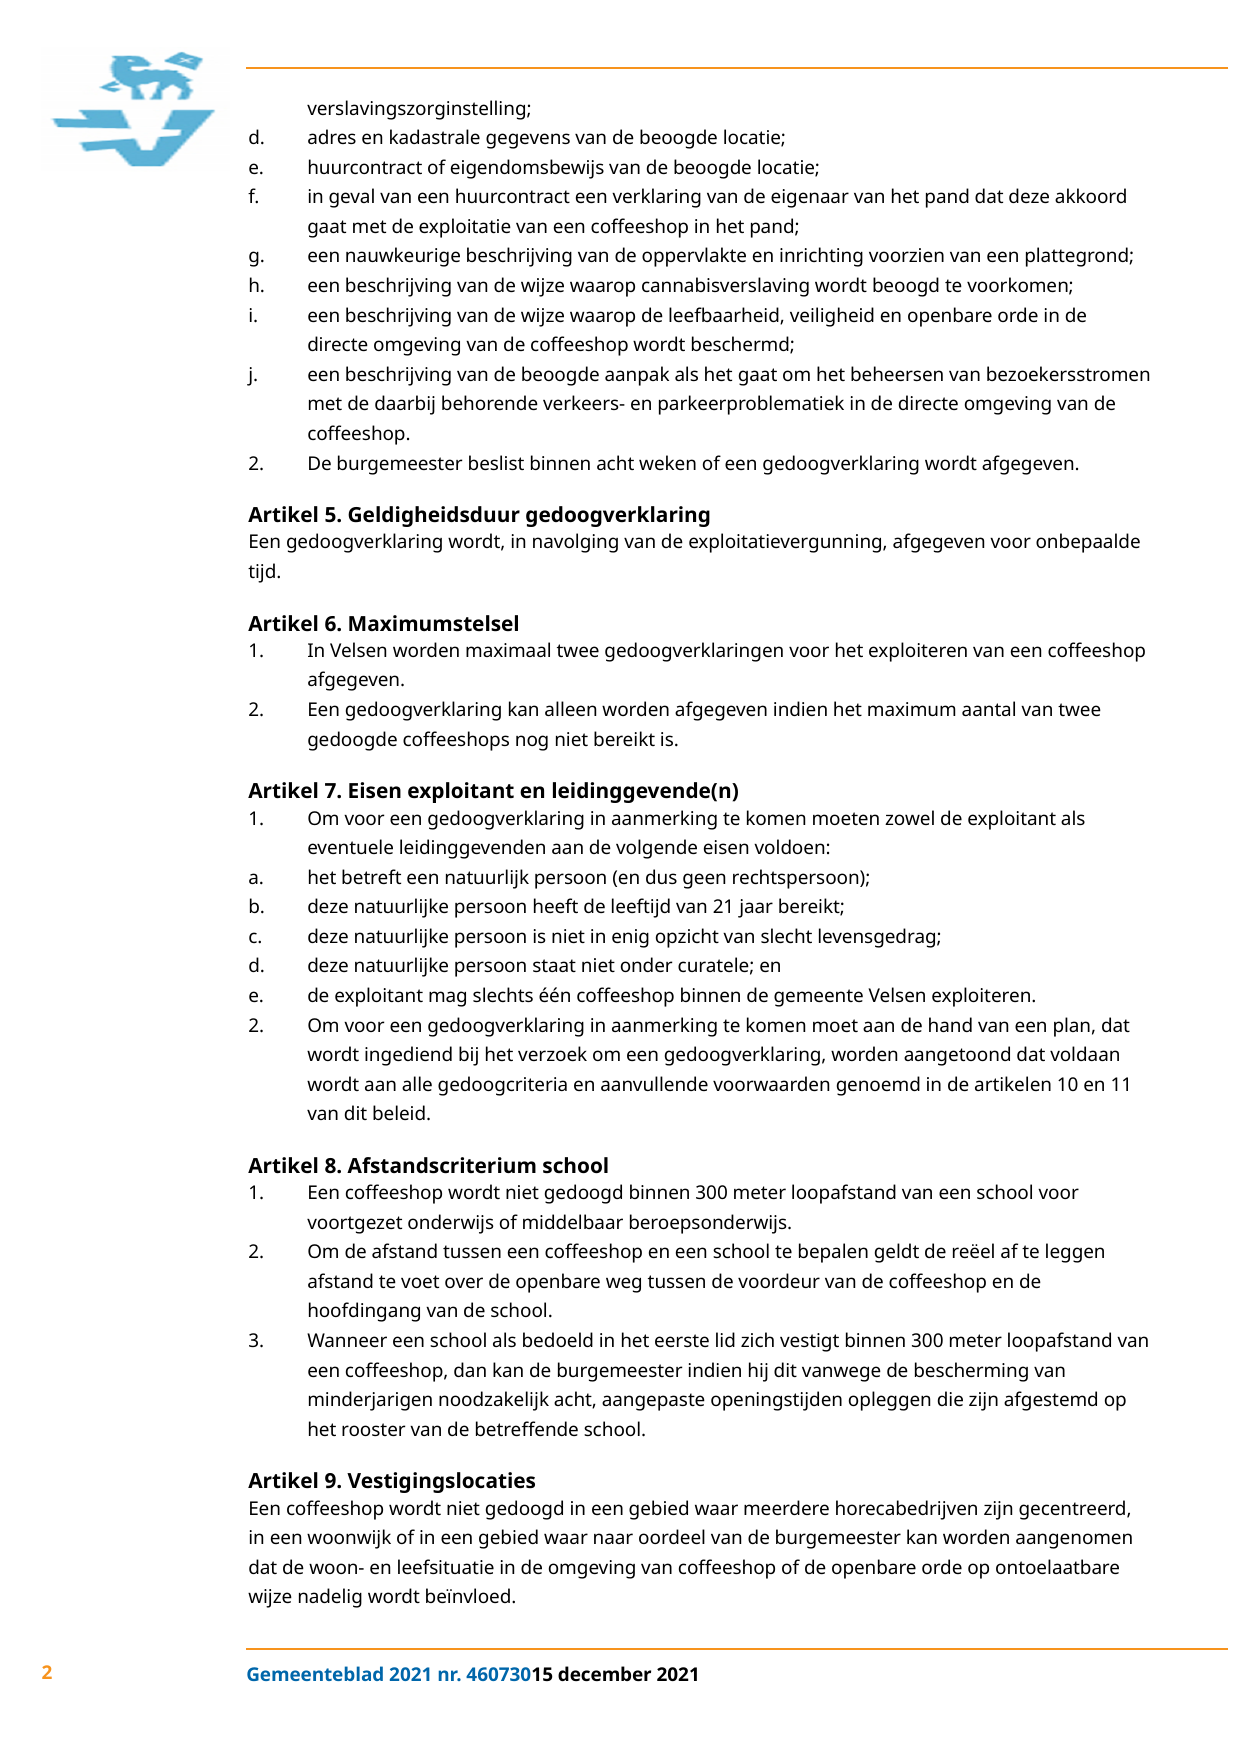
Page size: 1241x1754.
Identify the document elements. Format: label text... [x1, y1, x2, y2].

list deze natuurlijke persoon heeft de leeftijd van 21 jaar bereikt; [248, 893, 1152, 919]
list Een gedoogverklaring kan alleen worden afgegeven indien het maximum aantal van twee gedoogde coffeeshops nog niet bereikt is. [248, 696, 1152, 752]
text Een gedoogverklaring wordt, in navolging van de exploitatievergunning, afgegeven voor onbepaalde tijd. [248, 529, 1152, 584]
list Om de afstand tussen een coffeeshop en een school te bepalen geldt de reëel af te leggen afstand te voet over de openbare weg tussen de voordeur van de coffeeshop en de hoofdingang van de school. [248, 1238, 1152, 1323]
list In Velsen worden maximaal twee gedoogverklaringen voor het exploiteren van een coffeeshop afgegeven. [248, 637, 1152, 692]
list de exploitant mag slechts één coffeeshop binnen de gemeente Velsen exploiteren. [248, 982, 1152, 1008]
list het betreft een natuurlijk persoon (en dus geen rechtspersoon); [248, 864, 1152, 889]
list in geval van een huurcontract een verklaring van de eigenaar van het pand dat deze akkoord gaat met de exploitatie van een coffeeshop in het pand; [248, 183, 1152, 239]
list een nauwkeurige beschrijving van de oppervlakte en inrichting voorzien van een plattegrond; [248, 243, 1152, 268]
text Artikel 5. Geldigheidsduur gedoogverklaring [248, 500, 1152, 529]
list Wanneer een school als bedoeld in het eerste lid zich vestigt binnen 300 meter loopafstand van een coffeeshop, dan kan de burgemeester indien hij dit vanwege de bescherming van minderjarigen noodzakelijk acht, aangepaste openingstijden opleggen die zijn afgestemd op het rooster van de betreffende school. [248, 1327, 1152, 1442]
text Artikel 7. Eisen exploitant en leidinggevende(n) [248, 776, 1152, 805]
list een beschrijving van de wijze waarop cannabisverslaving wordt beoogd te voorkomen; [248, 272, 1152, 298]
picture [41, 47, 231, 172]
list een beschrijving van de beoogde aanpak als het gaat om het beheersen van bezoekersstromen met de daarbij behorende verkeers- en parkeerproblematiek in de directe omgeving van de coffeeshop. [248, 361, 1152, 446]
list deze natuurlijke persoon staat niet onder curatele; en [248, 953, 1152, 978]
list huurcontract of eigendomsbewijs van de beoogde locatie; [248, 154, 1152, 180]
list Een coffeeshop wordt niet gedoogd binnen 300 meter loopafstand van een school voor voortgezet onderwijs of middelbaar beroepsonderwijs. [248, 1179, 1152, 1235]
list deze natuurlijke persoon is niet in enig opzicht van slecht levensgedrag; [248, 923, 1152, 949]
list adres en kadastrale gegevens van de beoogde locatie; [248, 124, 1152, 150]
text Artikel 6. Maximumstelsel [248, 609, 1152, 637]
list Om voor een gedoogverklaring in aanmerking te komen moeten zowel de exploitant als eventuele leidinggevenden aan de volgende eisen voldoen: [248, 805, 1152, 860]
list verslavingszorginstelling; [248, 95, 1152, 121]
text Een coffeeshop wordt niet gedoogd in een gebied waar meerdere horecabedrijven zijn gecentreerd, in een woonwijk of in een gebied waar naar oordeel van de burgemeester kan worden aangenomen dat de woon- en leefsituatie in de omgeving van coffeeshop of de openbare orde op ontoelaatbare wijze nadelig wordt beïnvloed. [248, 1495, 1152, 1609]
list een beschrijving van de wijze waarop de leefbaarheid, veiligheid en openbare orde in de directe omgeving van de coffeeshop wordt beschermd; [248, 302, 1152, 357]
list De burgemeester beslist binnen acht weken of een gedoogverklaring wordt afgegeven. [248, 450, 1152, 476]
list Om voor een gedoogverklaring in aanmerking te komen moet aan de hand van een plan, dat wordt ingediend bij het verzoek om een gedoogverklaring, worden aangetoond dat voldaan wordt aan alle gedoogcriteria en aanvullende voorwaarden genoemd in de artikelen 10 en 11 van dit beleid. [248, 1012, 1152, 1126]
text Artikel 9. Vestigingslocaties [248, 1466, 1152, 1495]
text Artikel 8. Afstandscriterium school [248, 1151, 1152, 1179]
